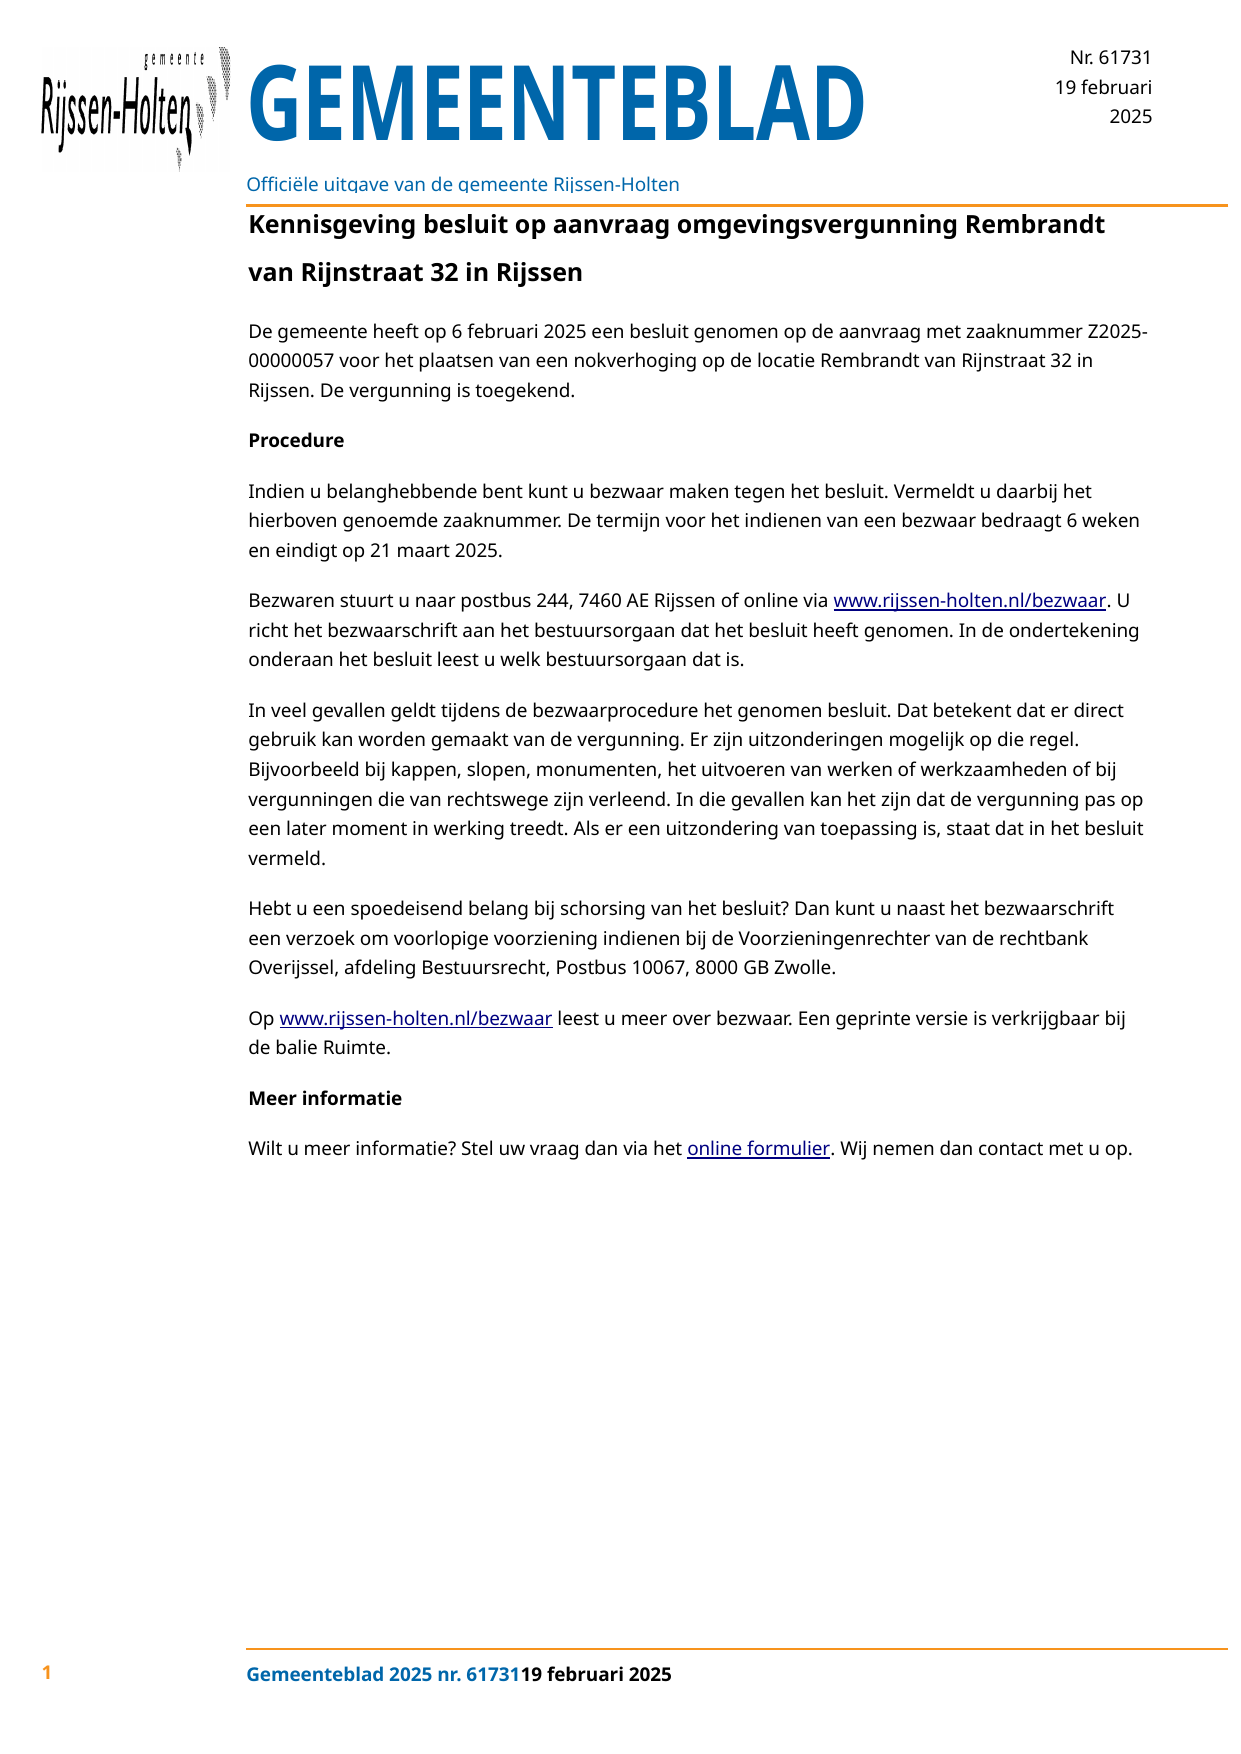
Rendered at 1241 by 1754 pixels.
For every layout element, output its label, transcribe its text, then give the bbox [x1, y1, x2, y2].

text In veel gevallen geldt tijdens de bezwaarprocedure het genomen besluit. Dat betekent dat er direct gebruik kan worden gemaakt van de vergunning. Er zijn uitzonderingen mogelijk op die regel. Bijvoorbeeld bij kappen, slopen, monumenten, het uitvoeren van werken of werkzaamheden of bij vergunningen die van rechtswege zijn verleend. In die gevallen kan het zijn dat de vergunning pas op een later moment in werking treedt. Als er een uitzondering van toepassing is, staat dat in het besluit vermeld. [248, 697, 1152, 871]
picture [41, 47, 231, 172]
text Wilt u meer informatie? Stel uw vraag dan via het online formulier. Wij nemen dan contact met u op. [248, 1135, 1152, 1161]
text Procedure [248, 427, 1152, 453]
text Bezwaren stuurt u naar postbus 244, 7460 AE Rijssen of online via www.rijssen-holten.nl/bezwaar. U richt het bezwaarschrift aan het bestuursorgaan dat het besluit heeft genomen. In de ondertekening onderaan het besluit leest u welk bestuursorgaan dat is. [248, 587, 1152, 672]
text Op www.rijssen-holten.nl/bezwaar leest u meer over bezwaar. Een geprinte versie is verkrijgbaar bij de balie Ruimte. [248, 1005, 1152, 1060]
text Indien u belanghebbende bent kunt u bezwaar maken tegen het besluit. Vermeldt u daarbij het hierboven genoemde zaaknummer. De termijn voor het indienen van een bezwaar bedraagt 6 weken en eindigt op 21 maart 2025. [248, 478, 1152, 563]
text De gemeente heeft op 6 februari 2025 een besluit genomen op de aanvraag met zaaknummer Z2025-00000057 voor het plaatsen van een nokverhoging op de locatie Rembrandt van Rijnstraat 32 in Rijssen. De vergunning is toegekend. [248, 318, 1152, 403]
text Kennisgeving besluit op aanvraag omgevingsvergunning Rembrandt van Rijnstraat 32 in Rijssen [248, 207, 1152, 288]
text Meer informatie [248, 1085, 1152, 1111]
text Hebt u een spoedeisend belang bij schorsing van het besluit? Dan kunt u naast het bezwaarschrift een verzoek om voorlopige voorziening indienen bij de Voorzieningenrechter van de rechtbank Overijssel, afdeling Bestuursrecht, Postbus 10067, 8000 GB Zwolle. [248, 895, 1152, 980]
